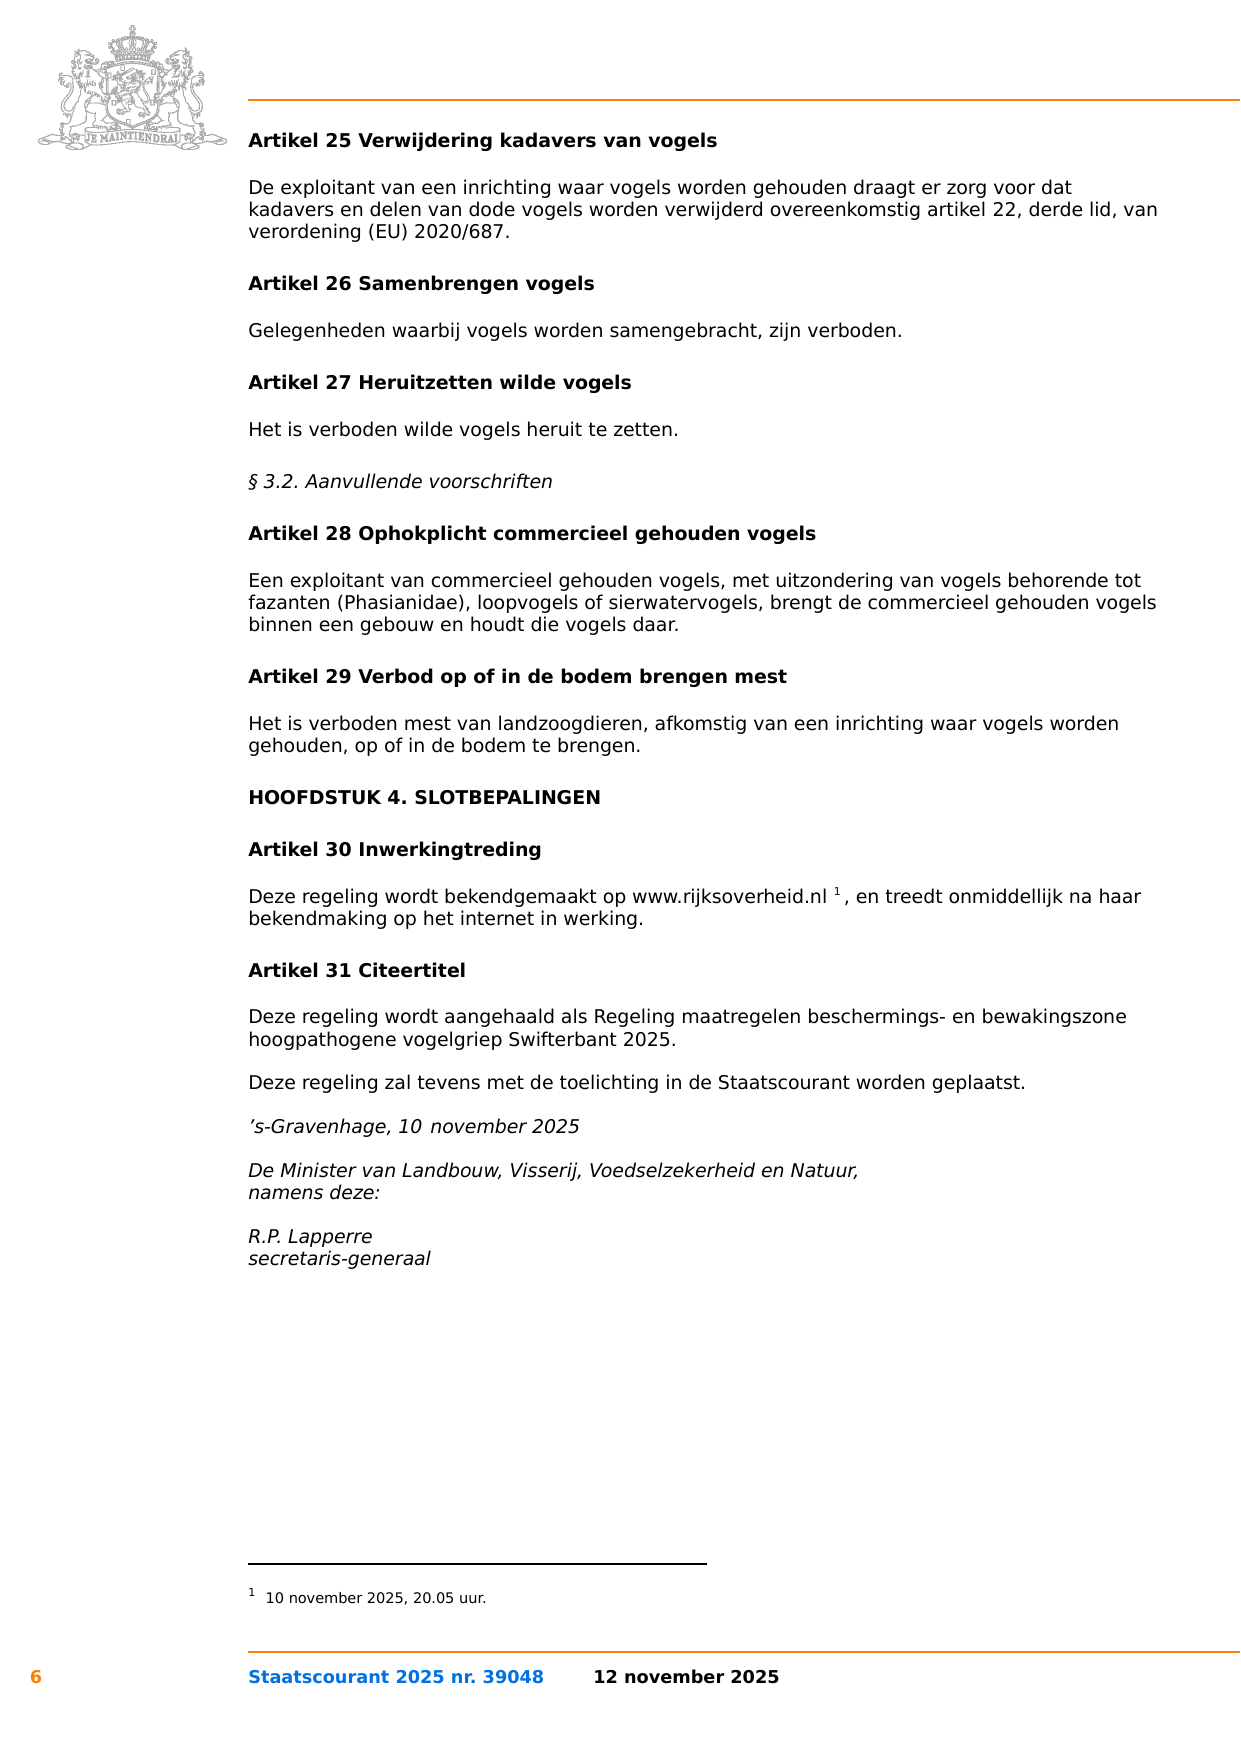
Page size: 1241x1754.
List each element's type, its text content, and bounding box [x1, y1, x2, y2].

text Een exploitant van commercieel gehouden vogels, met uitzondering van vogels behorende tot fazanten (Phasianidae), loopvogels of sierwatervogels, brengt de commercieel gehouden vogels binnen een gebouw en houdt die vogels daar. [248, 570, 1163, 636]
subtitle Artikel 29 Verbod op of in de bodem brengen mest [248, 666, 1163, 688]
text Gelegenheden waarbij vogels worden samengebracht, zijn verboden. [248, 320, 1163, 342]
text ’s-Gravenhage, 10 november 2025 [248, 1116, 1163, 1138]
text De exploitant van een inrichting waar vogels worden gehouden draagt er zorg voor dat kadavers en delen van dode vogels worden verwijderd overeenkomstig artikel 22, derde lid, van verordening (EU) 2020/687. [248, 177, 1163, 243]
subtitle § 3.2. Aanvullende voorschriften [248, 471, 1163, 493]
subtitle Artikel 27 Heruitzetten wilde vogels [248, 372, 1163, 394]
text Deze regeling wordt bekendgemaakt op www.rijksoverheid.nl , en treedt onmiddellijk na haar bekendmaking op het internet in werking. [248, 886, 1163, 929]
subtitle HOOFDSTUK 4. SLOTBEPALINGEN [248, 787, 1163, 808]
text De Minister van Landbouw, Visserij, Voedselzekerheid en Natuur, namens deze: R.P. Lapperre secretaris-generaal [248, 1160, 1163, 1270]
subtitle Artikel 26 Samenbrengen vogels [248, 273, 1163, 295]
text Deze regeling zal tevens met de toelichting in de Staatscourant worden geplaatst. [248, 1072, 1163, 1094]
text Het is verboden wilde vogels heruit te zetten. [248, 419, 1163, 441]
text Deze regeling wordt aangehaald als Regeling maatregelen beschermings- en bewakingszone hoogpathogene vogelgriep Swifterbant 2025. [248, 1006, 1163, 1050]
text 10 november 2025, 20.05 uur. [248, 1586, 1163, 1608]
subtitle Artikel 31 Citeertitel [248, 959, 1163, 981]
subtitle Artikel 28 Ophokplicht commercieel gehouden vogels [248, 523, 1163, 545]
subtitle Artikel 30 Inwerkingtreding [248, 838, 1163, 861]
picture [38, 25, 227, 150]
subtitle Artikel 25 Verwijdering kadavers van vogels [248, 130, 1163, 152]
text Het is verboden mest van landzoogdieren, afkomstig van een inrichting waar vogels worden gehouden, op of in de bodem te brengen. [248, 713, 1163, 757]
